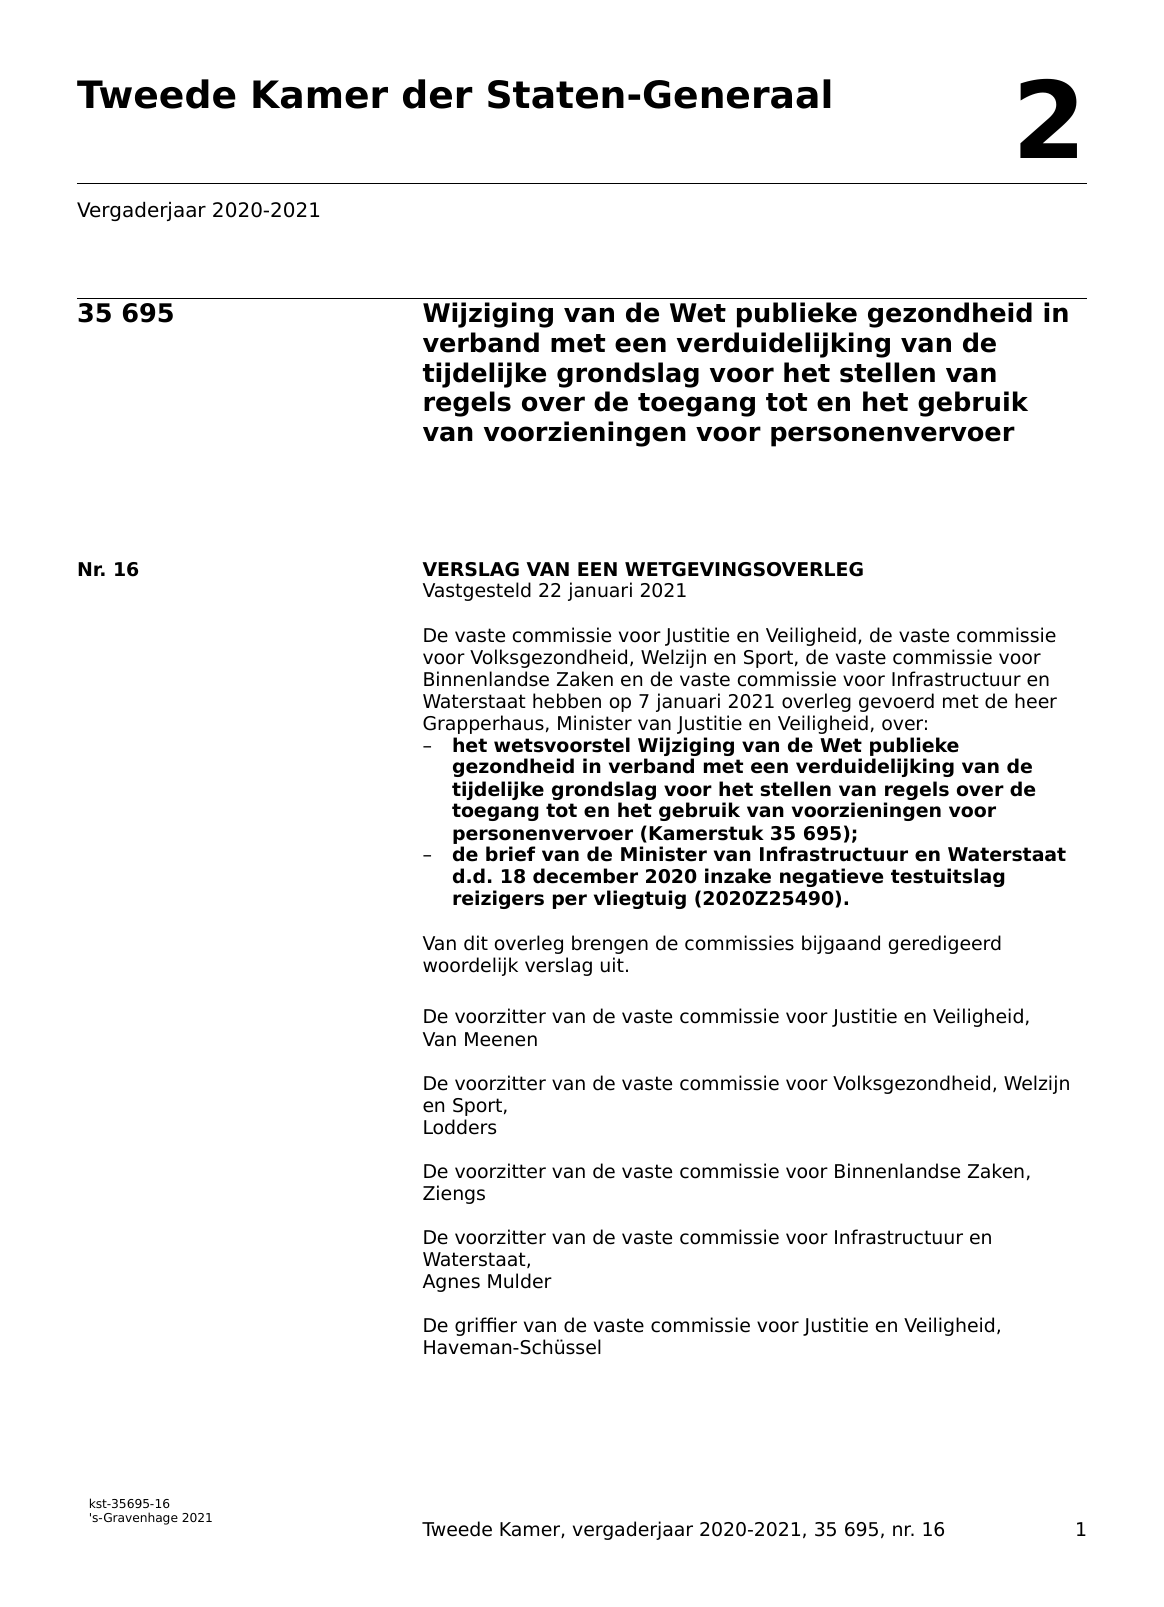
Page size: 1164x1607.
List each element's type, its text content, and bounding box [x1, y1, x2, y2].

text De voorzitter van de vaste commissie voor Justitie en Veiligheid, Van Meenen [422, 1006, 1087, 1050]
subtitle Nr. 16 VERSLAG VAN EEN WETGEVINGSOVERLEG [77, 558, 1087, 580]
text Vastgesteld 22 januari 2021 [422, 580, 1087, 602]
text – de brief van de Minister van Infrastructuur en Waterstaat d.d. 18 december 2020 inzake negatieve testuitslag reizigers per vliegtuig (2020Z25490). [422, 844, 1087, 910]
text De vaste commissie voor Justitie en Veiligheid, de vaste commissie voor Volksgezondheid, Welzijn en Sport, de vaste commissie voor Binnenlandse Zaken en de vaste commissie voor Infrastructuur en Waterstaat hebben op 7 januari 2021 overleg gevoerd met de heer Grapperhaus, Minister van Justitie en Veiligheid, over: [422, 624, 1087, 734]
text De griffier van de vaste commissie voor Justitie en Veiligheid, Haveman-Schüssel [422, 1315, 1087, 1359]
text De voorzitter van de vaste commissie voor Infrastructuur en Waterstaat, Agnes Mulder [422, 1227, 1087, 1293]
subtitle 35 695 Wijziging van de Wet publieke gezondheid in verband met een verduidelijking van de tijdelijke grondslag voor het stellen van regels over de toegang tot en het gebruik van voorzieningen voor personenvervoer [77, 299, 1087, 447]
text De voorzitter van de vaste commissie voor Volksgezondheid, Welzijn en Sport, Lodders [422, 1073, 1087, 1138]
text De voorzitter van de vaste commissie voor Binnenlandse Zaken, Ziengs [422, 1161, 1087, 1205]
table_header 2 [886, 59, 1087, 183]
table_cell Vergaderjaar 2020-2021 [77, 184, 1087, 298]
text 's-Gravenhage 2021 [88, 1511, 323, 1525]
text Van dit overleg brengen de commissies bijgaand geredigeerd woordelijk verslag uit. [422, 932, 1087, 976]
text kst-35695-16 [88, 1497, 323, 1511]
text – het wetsvoorstel Wijziging van de Wet publieke gezondheid in verband met een verduidelijking van de tijdelijke grondslag voor het stellen van regels over de toegang tot en het gebruik van voorzieningen voor personenvervoer (Kamerstuk 35 695); [422, 734, 1087, 844]
table_header Tweede Kamer der Staten-Generaal [77, 59, 886, 183]
